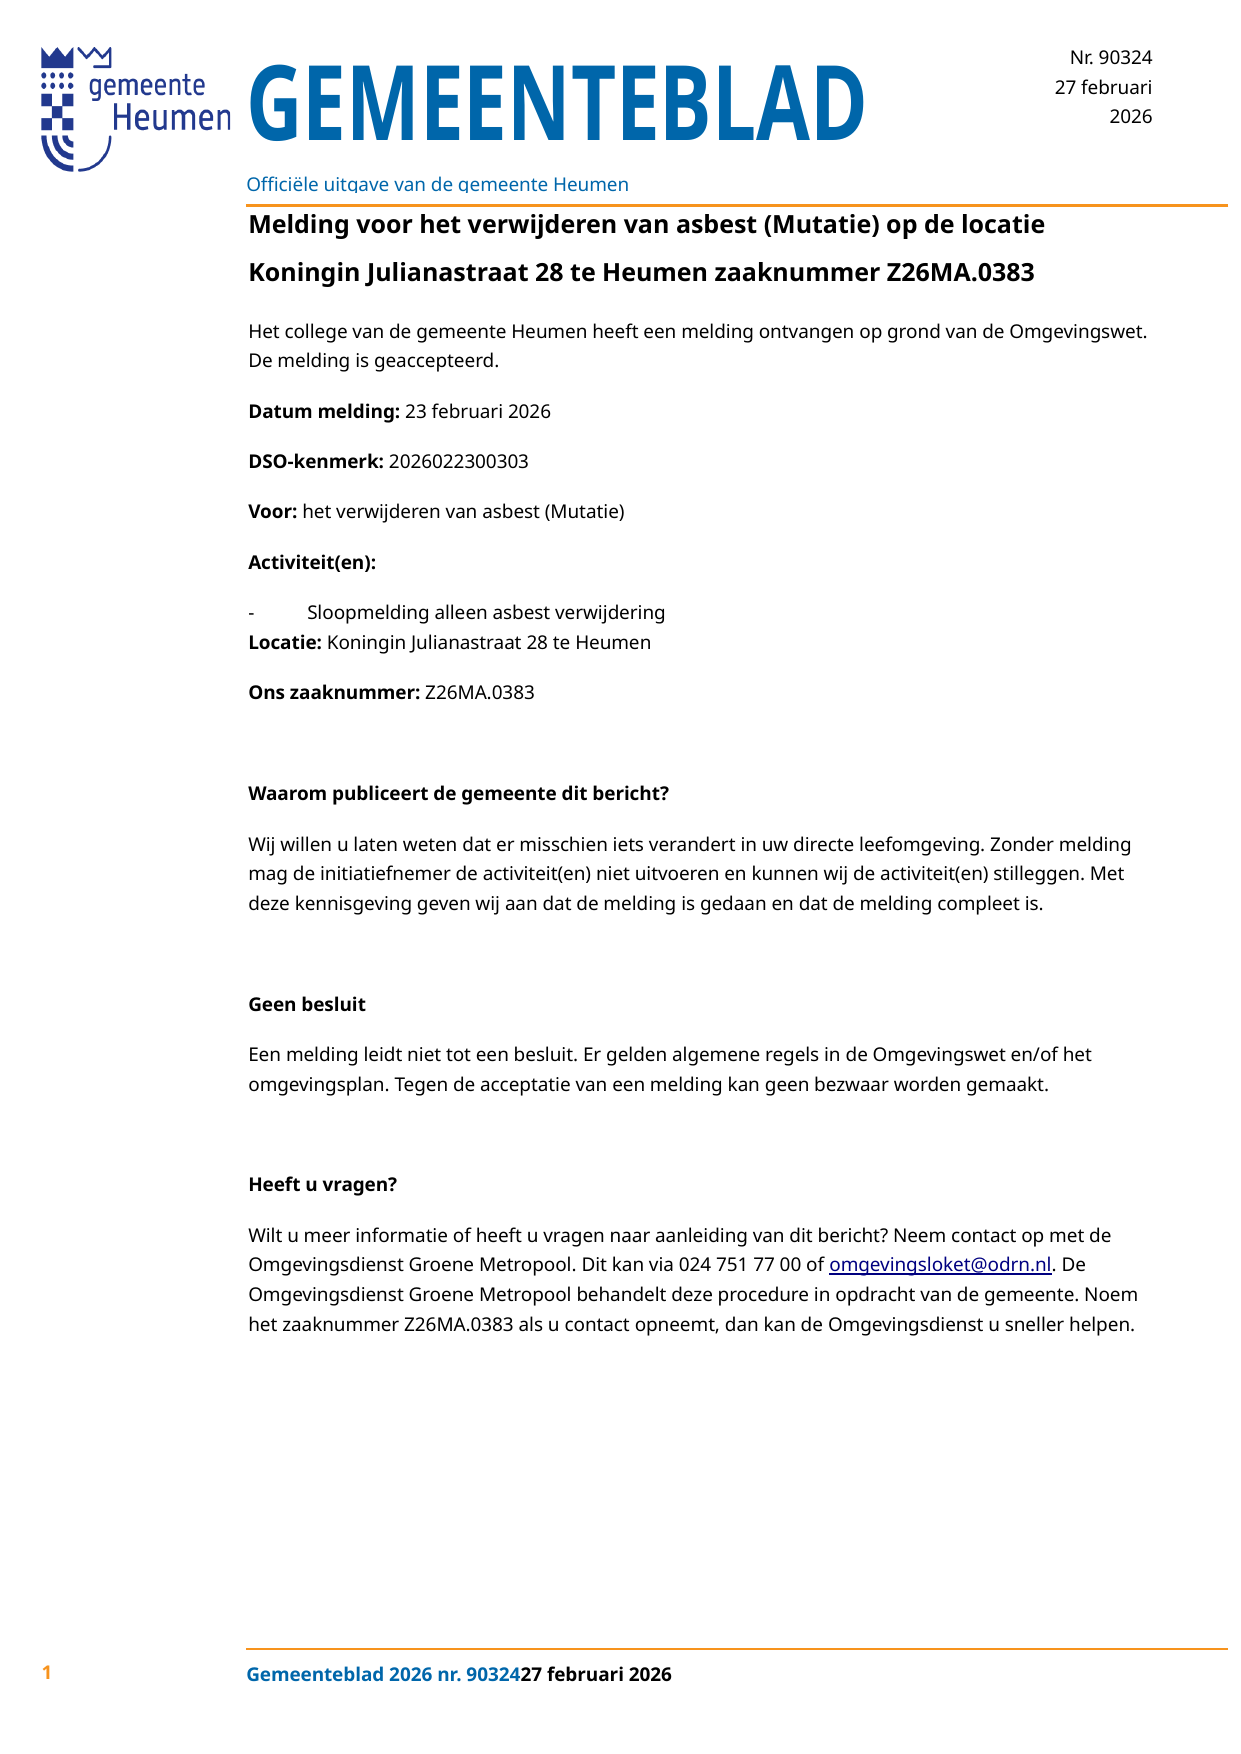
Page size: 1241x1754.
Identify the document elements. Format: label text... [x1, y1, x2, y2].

text Geen besluit [248, 991, 1152, 1017]
text DSO-kenmerk: 2026022300303 [248, 448, 1152, 474]
text Heeft u vragen? [248, 1172, 1152, 1197]
text Het college van de gemeente Heumen heeft een melding ontvangen op grond van de Omgevingswet. De melding is geaccepteerd. [248, 318, 1152, 373]
text Datum melding: 23 februari 2026 [248, 398, 1152, 424]
text Wij willen u laten weten dat er misschien iets verandert in uw directe leefomgeving. Zonder melding mag de initiatiefnemer de activiteit(en) niet uitvoeren en kunnen wij de activiteit(en) stilleggen. Met deze kennisgeving geven wij aan dat de melding is gedaan en dat de melding compleet is. [248, 831, 1152, 916]
text Locatie: Koningin Julianastraat 28 te Heumen [248, 629, 1152, 655]
text Een melding leidt niet tot een besluit. Er gelden algemene regels in de Omgevingswet en/of het omgevingsplan. Tegen de acceptatie van een melding kan geen bezwaar worden gemaakt. [248, 1041, 1152, 1097]
text Wilt u meer informatie of heeft u vragen naar aanleiding van dit bericht? Neem contact op met de Omgevingsdienst Groene Metropool. Dit kan via 024 751 77 00 of omgevingsloket@odrn.nl. De Omgevingsdienst Groene Metropool behandelt deze procedure in opdracht van de gemeente. Noem het zaaknummer Z26MA.0383 als u contact opneemt, dan kan de Omgevingsdienst u sneller helpen. [248, 1222, 1152, 1337]
text Voor: het verwijderen van asbest (Mutatie) [248, 499, 1152, 524]
text Waarom publiceert de gemeente dit bericht? [248, 780, 1152, 806]
picture [41, 47, 231, 172]
text Activiteit(en): [248, 549, 1152, 575]
list Sloopmelding alleen asbest verwijdering [248, 599, 1152, 625]
text Ons zaaknummer: Z26MA.0383 [248, 679, 1152, 705]
text Melding voor het verwijderen van asbest (Mutatie) op de locatie Koningin Julianastraat 28 te Heumen zaaknummer Z26MA.0383 [248, 207, 1152, 288]
